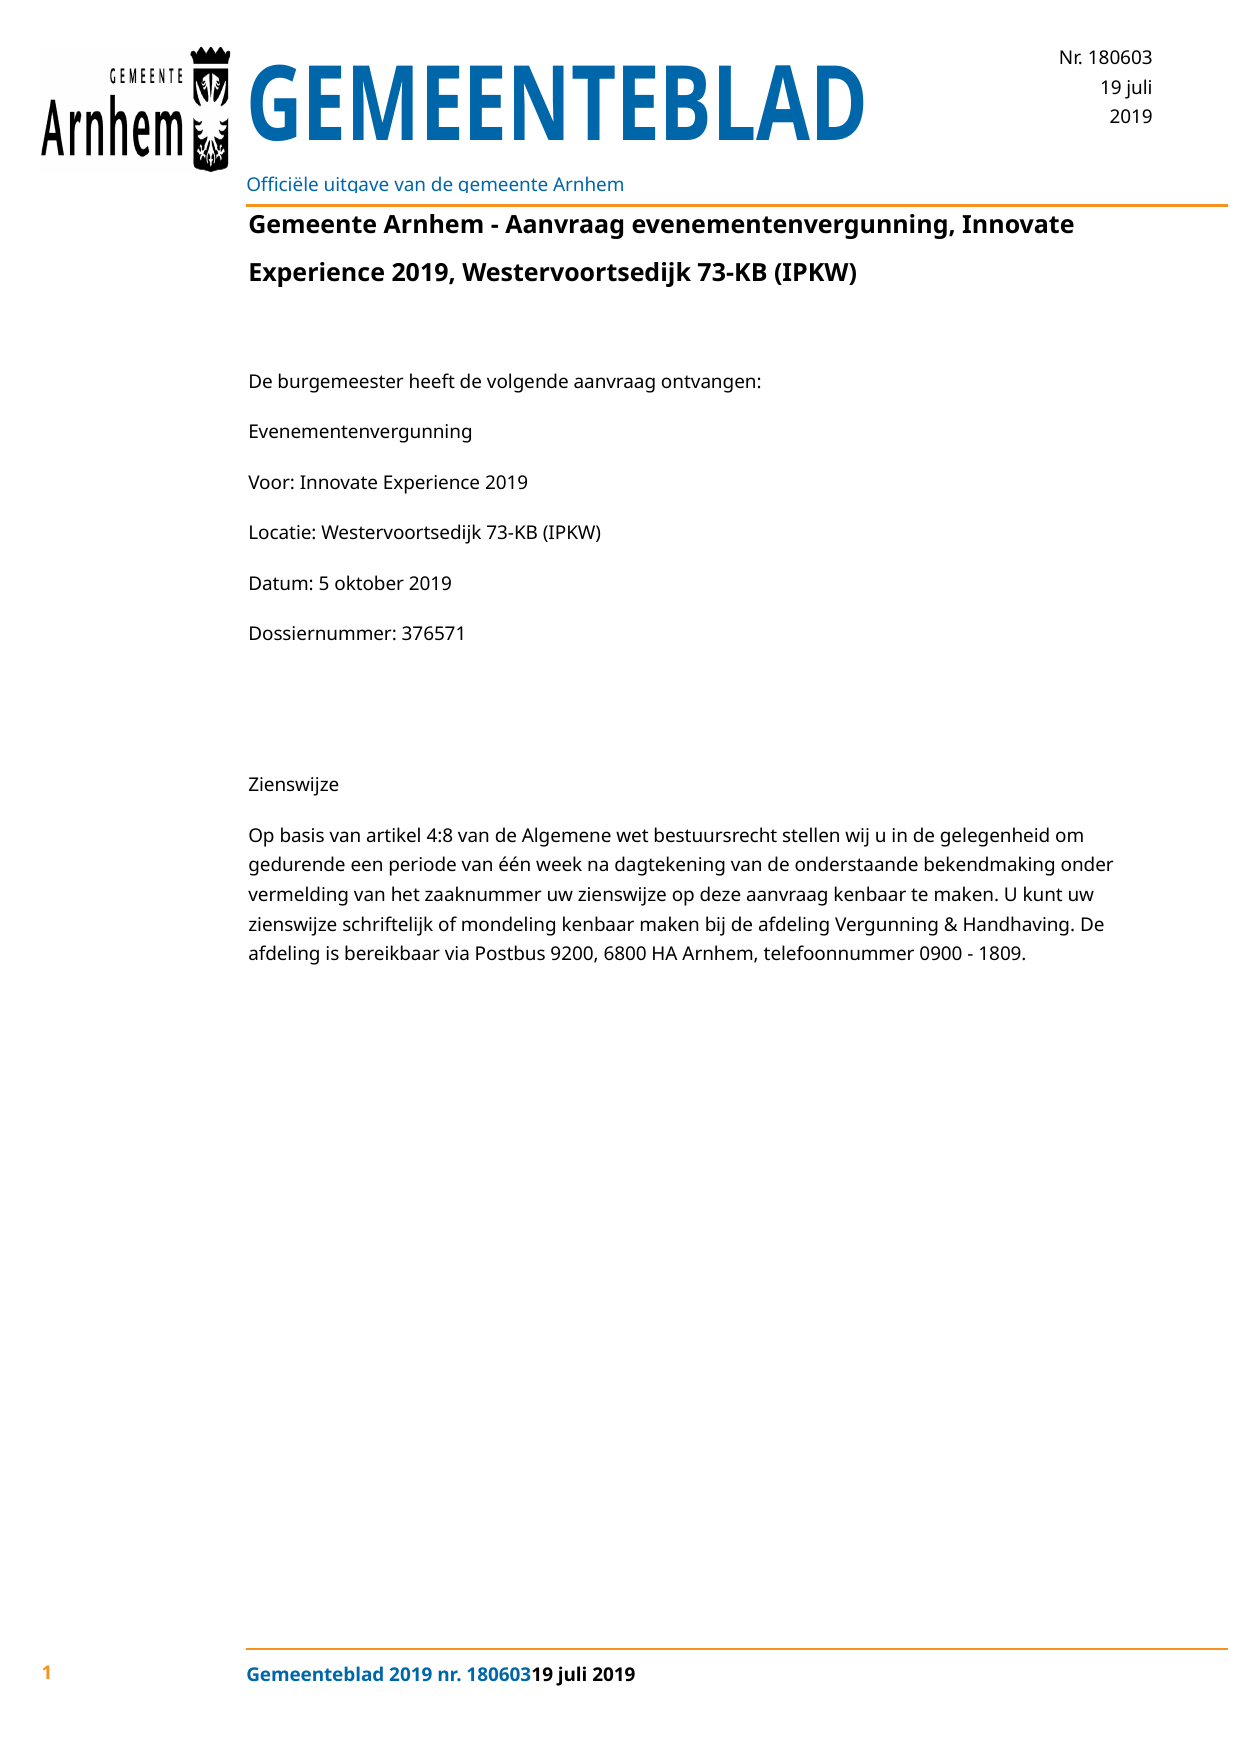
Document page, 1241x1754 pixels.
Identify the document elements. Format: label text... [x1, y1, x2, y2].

text Locatie: Westervoortsedijk 73-KB (IPKW) [248, 519, 1152, 545]
text Voor: Innovate Experience 2019 [248, 469, 1152, 495]
text Datum: 5 oktober 2019 [248, 570, 1152, 596]
text Evenementenvergunning [248, 419, 1152, 444]
text Gemeente Arnhem - Aanvraag evenementenvergunning, Innovate Experience 2019, Westervoortsedijk 73-KB (IPKW) [248, 207, 1152, 288]
picture [41, 47, 231, 172]
text De burgemeester heeft de volgende aanvraag ontvangen: [248, 368, 1152, 394]
text Dossiernummer: 376571 [248, 620, 1152, 646]
text Op basis van artikel 4:8 van de Algemene wet bestuursrecht stellen wij u in de gelegenheid om gedurende een periode van één week na dagtekening van de onderstaande bekendmaking onder vermelding van het zaaknummer uw zienswijze op deze aanvraag kenbaar te maken. U kunt uw zienswijze schriftelijk of mondeling kenbaar maken bij de afdeling Vergunning & Handhaving. De afdeling is bereikbaar via Postbus 9200, 6800 HA Arnhem, telefoonnummer 0900 - 1809. [248, 822, 1152, 966]
text Zienswijze [248, 772, 1152, 797]
